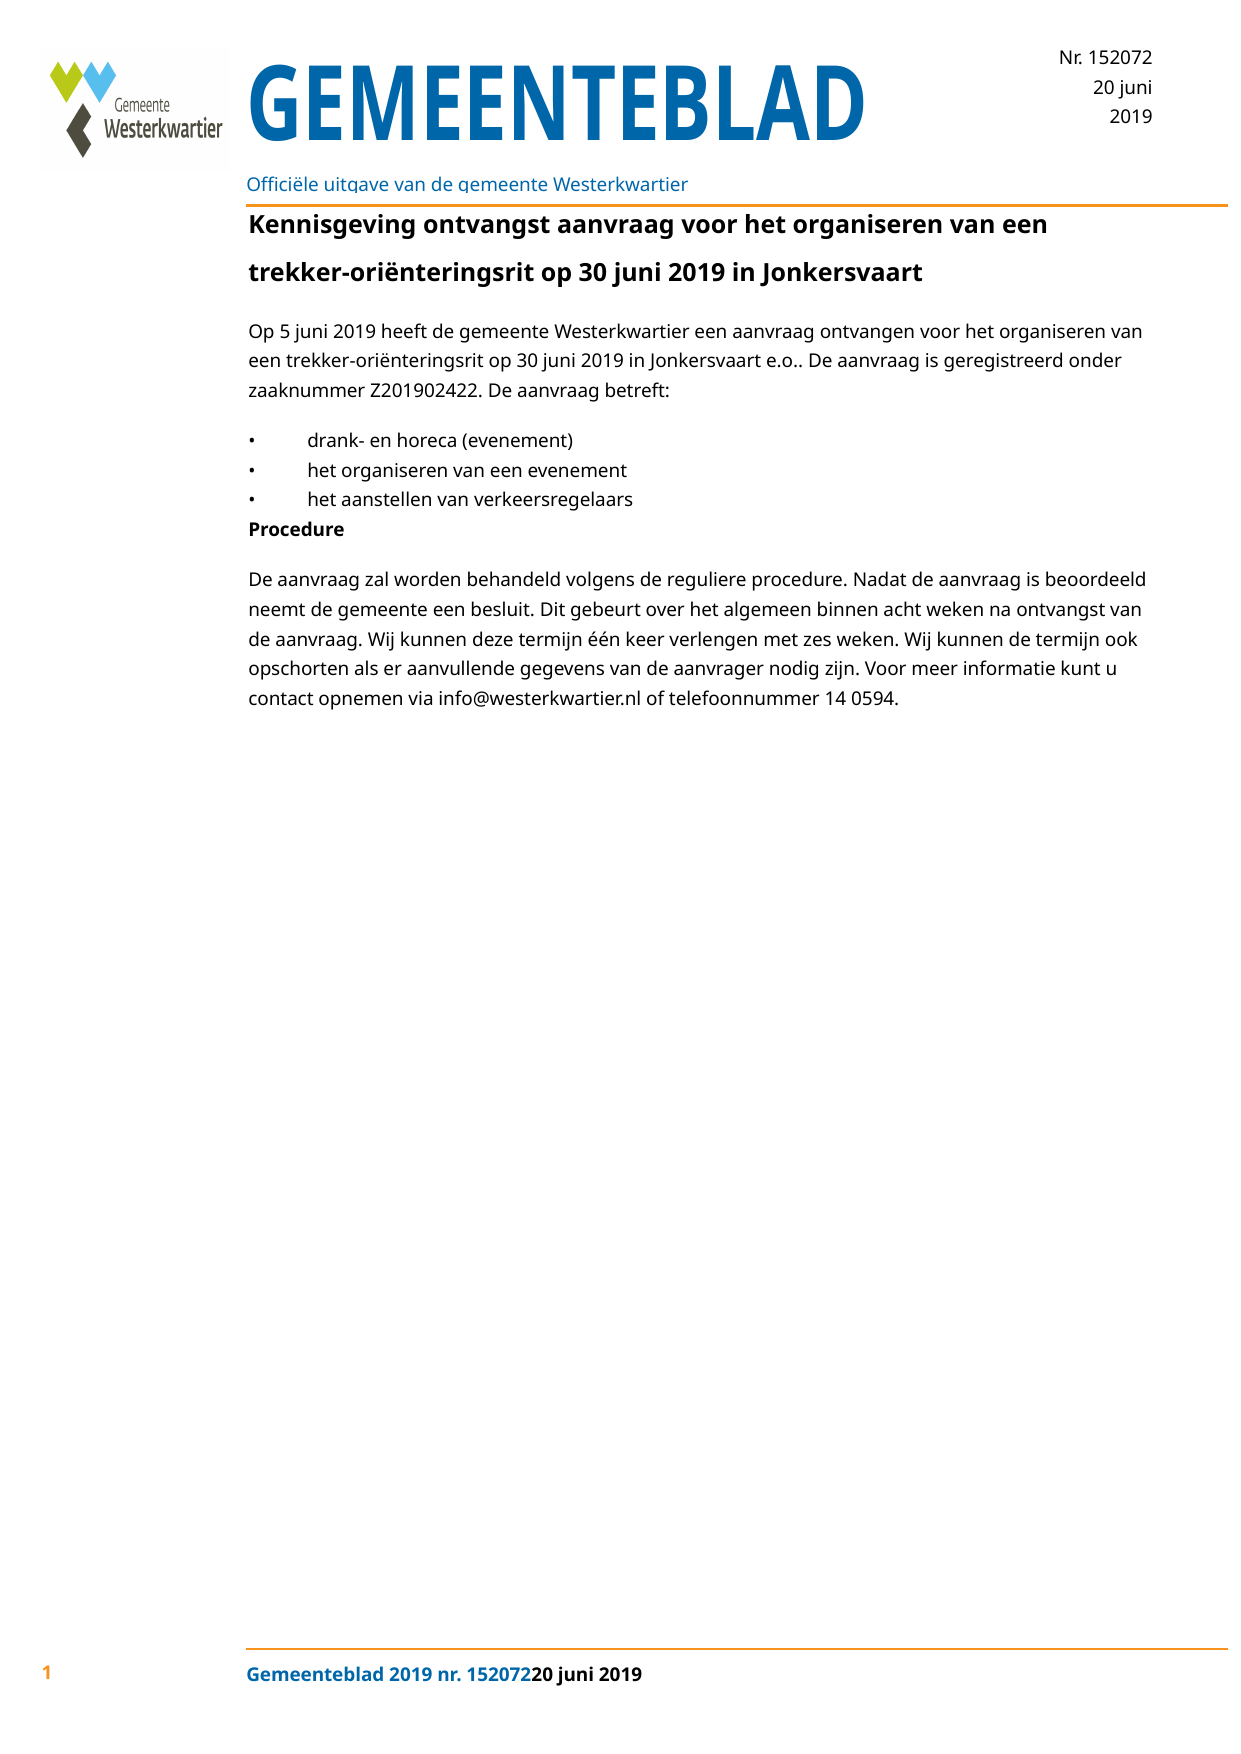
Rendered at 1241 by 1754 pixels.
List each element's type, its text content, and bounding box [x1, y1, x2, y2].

picture [41, 47, 231, 172]
text Kennisgeving ontvangst aanvraag voor het organiseren van een trekker-oriënteringsrit op 30 juni 2019 in Jonkersvaart [248, 207, 1152, 288]
list het aanstellen van verkeersregelaars [248, 487, 1152, 512]
text Procedure [248, 516, 1152, 542]
list drank- en horeca (evenement) [248, 427, 1152, 453]
text De aanvraag zal worden behandeld volgens de reguliere procedure. Nadat de aanvraag is beoordeeld neemt de gemeente een besluit. Dit gebeurt over het algemeen binnen acht weken na ontvangst van de aanvraag. Wij kunnen deze termijn één keer verlengen met zes weken. Wij kunnen de termijn ook opschorten als er aanvullende gegevens van de aanvrager nodig zijn. Voor meer informatie kunt u contact opnemen via info@westerkwartier.nl of telefoonnummer 14 0594. [248, 567, 1152, 711]
list het organiseren van een evenement [248, 457, 1152, 483]
text Op 5 juni 2019 heeft de gemeente Westerkwartier een aanvraag ontvangen voor het organiseren van een trekker-oriënteringsrit op 30 juni 2019 in Jonkersvaart e.o.. De aanvraag is geregistreerd onder zaaknummer Z201902422. De aanvraag betreft: [248, 318, 1152, 403]
